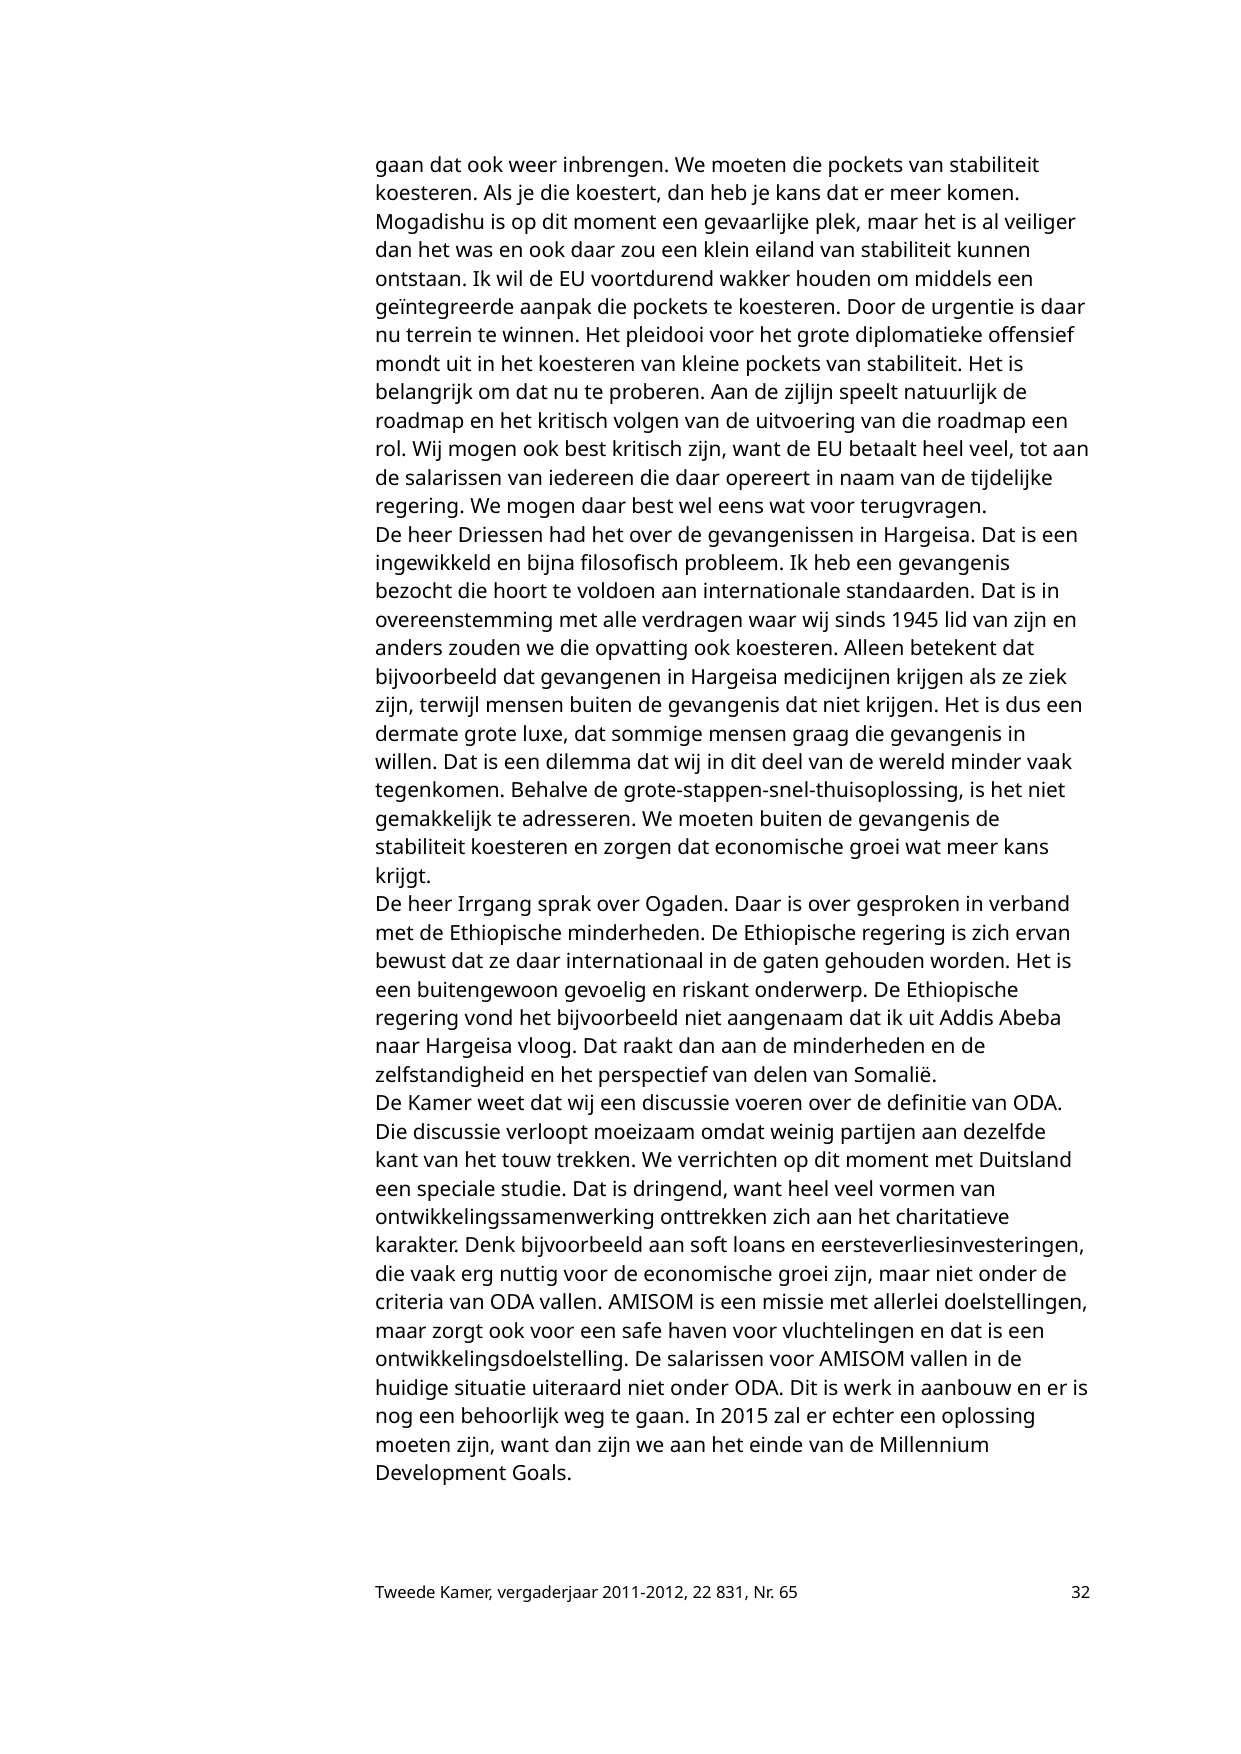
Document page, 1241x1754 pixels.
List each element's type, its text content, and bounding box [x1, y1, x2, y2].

text De heer Driessen had het over de gevangenissen in Hargeisa. Dat is een ingewikkeld en bijna filosofisch probleem. Ik heb een gevangenis bezocht die hoort te voldoen aan internationale standaarden. Dat is in overeenstemming met alle verdragen waar wij sinds 1945 lid van zijn en anders zouden we die opvatting ook koesteren. Alleen betekent dat bijvoorbeeld dat gevangenen in Hargeisa medicijnen krijgen als ze ziek zijn, terwijl mensen buiten de gevangenis dat niet krijgen. Het is dus een dermate grote luxe, dat sommige mensen graag die gevangenis in willen. Dat is een dilemma dat wij in dit deel van de wereld minder vaak tegenkomen. Behalve de grote-stappen-snel-thuisoplossing, is het niet gemakkelijk te adresseren. We moeten buiten de gevangenis de stabiliteit koesteren en zorgen dat economische groei wat meer kans krijgt. [375, 520, 1090, 889]
text De Kamer weet dat wij een discussie voeren over de definitie van ODA. Die discussie verloopt moeizaam omdat weinig partijen aan dezelfde kant van het touw trekken. We verrichten op dit moment met Duitsland een speciale studie. Dat is dringend, want heel veel vormen van ontwikkelingssamenwerking onttrekken zich aan het charitatieve karakter. Denk bijvoorbeeld aan soft loans en eersteverliesinvesteringen, die vaak erg nuttig voor de economische groei zijn, maar niet onder de criteria van ODA vallen. AMISOM is een missie met allerlei doelstellingen, maar zorgt ook voor een safe haven voor vluchtelingen en dat is een ontwikkelingsdoelstelling. De salarissen voor AMISOM vallen in de huidige situatie uiteraard niet onder ODA. Dit is werk in aanbouw en er is nog een behoorlijk weg te gaan. In 2015 zal er echter een oplossing moeten zijn, want dan zijn we aan het einde van de Millennium Development Goals. [375, 1088, 1090, 1487]
text De heer Irrgang sprak over Ogaden. Daar is over gesproken in verband met de Ethiopische minderheden. De Ethiopische regering is zich ervan bewust dat ze daar internationaal in de gaten gehouden worden. Het is een buitengewoon gevoelig en riskant onderwerp. De Ethiopische regering vond het bijvoorbeeld niet aangenaam dat ik uit Addis Abeba naar Hargeisa vloog. Dat raakt dan aan de minderheden en de zelfstandigheid en het perspectief van delen van Somalië. [375, 889, 1090, 1088]
text gaan dat ook weer inbrengen. We moeten die pockets van stabiliteit koesteren. Als je die koestert, dan heb je kans dat er meer komen. Mogadishu is op dit moment een gevaarlijke plek, maar het is al veiliger dan het was en ook daar zou een klein eiland van stabiliteit kunnen ontstaan. Ik wil de EU voortdurend wakker houden om middels een geïntegreerde aanpak die pockets te koesteren. Door de urgentie is daar nu terrein te winnen. Het pleidooi voor het grote diplomatieke offensief mondt uit in het koesteren van kleine pockets van stabiliteit. Het is belangrijk om dat nu te proberen. Aan de zijlijn speelt natuurlijk de roadmap en het kritisch volgen van de uitvoering van die roadmap een rol. Wij mogen ook best kritisch zijn, want de EU betaalt heel veel, tot aan de salarissen van iedereen die daar opereert in naam van de tijdelijke regering. We mogen daar best wel eens wat voor terugvragen. [375, 150, 1090, 520]
